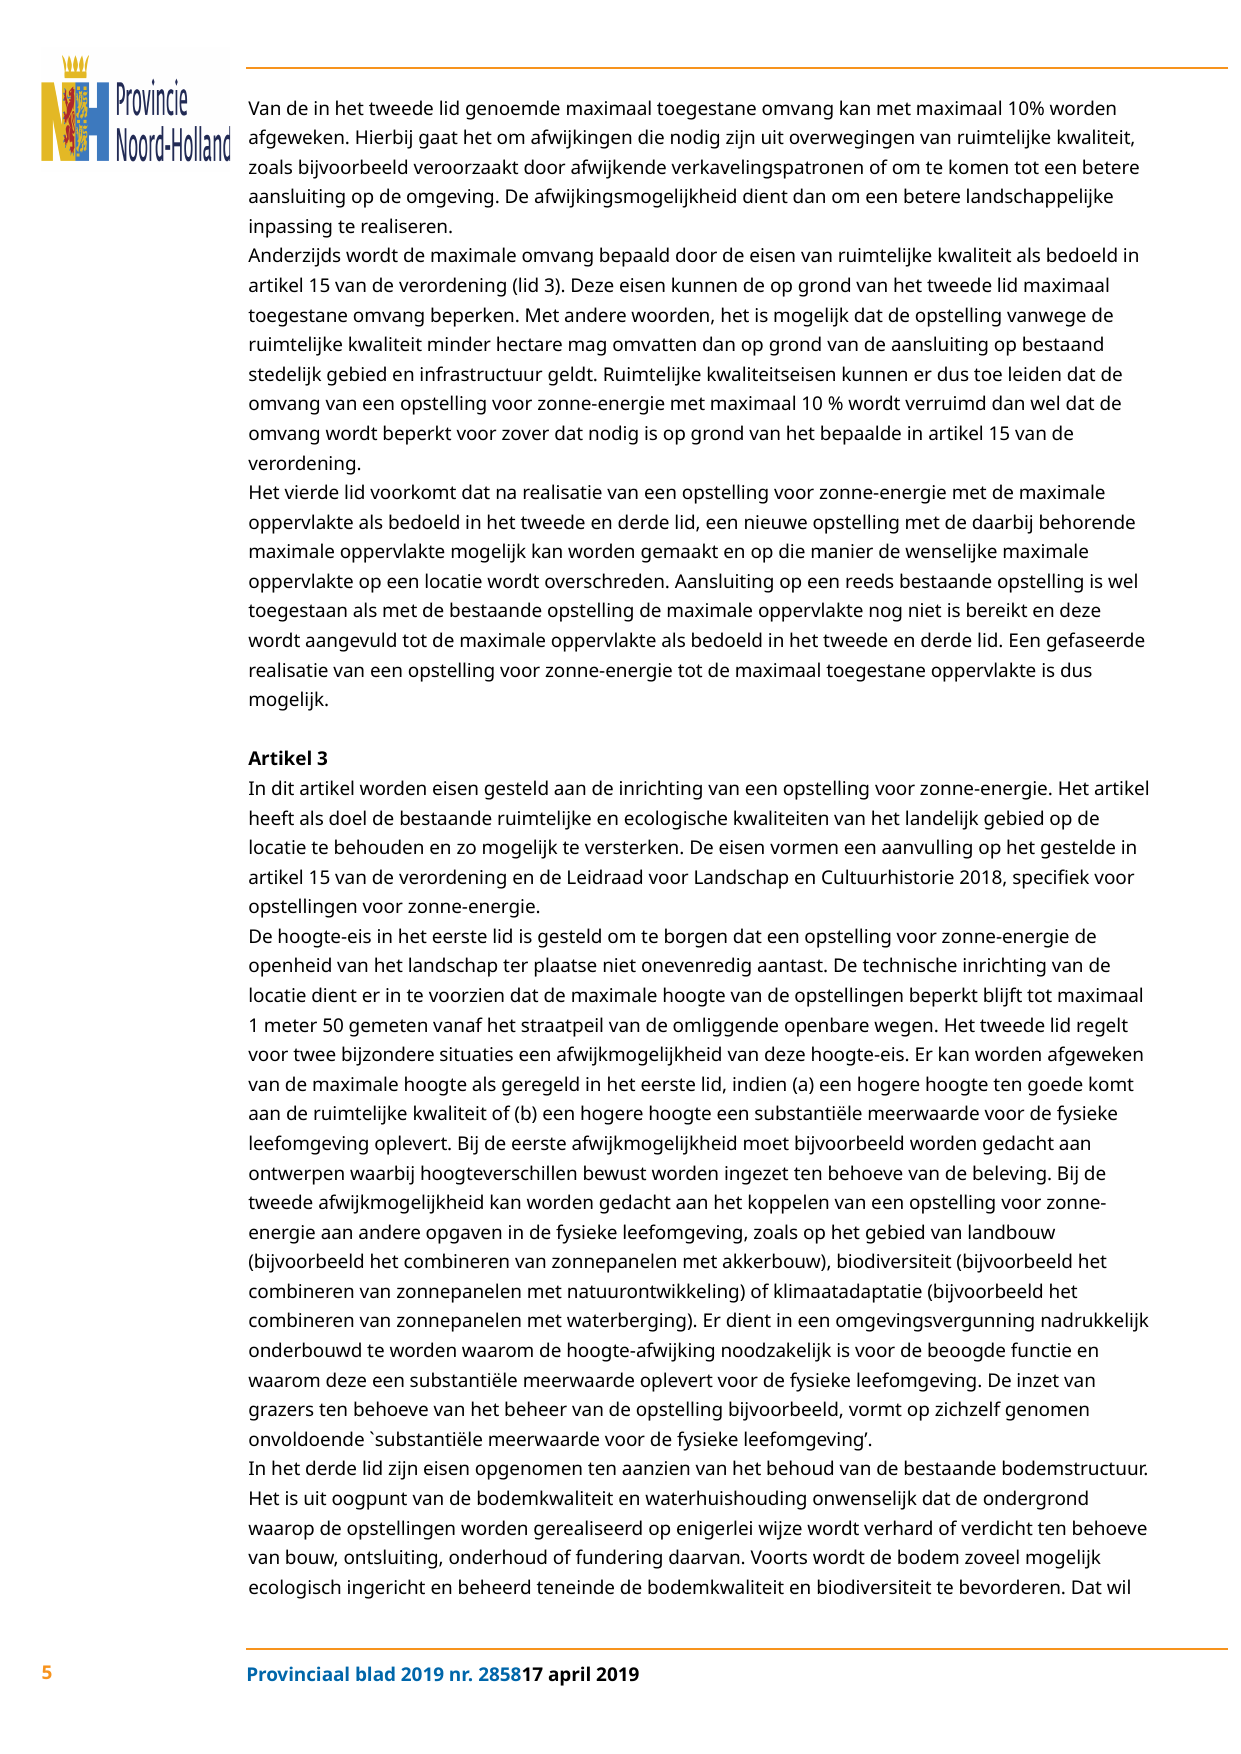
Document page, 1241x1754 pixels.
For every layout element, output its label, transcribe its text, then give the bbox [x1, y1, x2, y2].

text Artikel 3 [248, 746, 1152, 771]
text Van de in het tweede lid genoemde maximaal toegestane omvang kan met maximaal 10% worden afgeweken. Hierbij gaat het om afwijkingen die nodig zijn uit overwegingen van ruimtelijke kwaliteit, zoals bijvoorbeeld veroorzaakt door afwijkende verkavelingspatronen of om te komen tot een betere aansluiting op de omgeving. De afwijkingsmogelijkheid dient dan om een betere landschappelijke inpassing te realiseren. [248, 95, 1152, 239]
picture [41, 47, 231, 172]
text In het derde lid zijn eisen opgenomen ten aanzien van het behoud van de bestaande bodemstructuur. Het is uit oogpunt van de bodemkwaliteit en waterhuishouding onwenselijk dat de ondergrond waarop de opstellingen worden gerealiseerd op enigerlei wijze wordt verhard of verdicht ten behoeve van bouw, ontsluiting, onderhoud of fundering daarvan. Voorts wordt de bodem zoveel mogelijk ecologisch ingericht en beheerd teneinde de bodemkwaliteit en biodiversiteit te bevorderen. Dat wil [248, 1456, 1152, 1600]
text De hoogte-eis in het eerste lid is gesteld om te borgen dat een opstelling voor zonne-energie de openheid van het landschap ter plaatse niet onevenredig aantast. De technische inrichting van de locatie dient er in te voorzien dat de maximale hoogte van de opstellingen beperkt blijft tot maximaal 1 meter 50 gemeten vanaf het straatpeil van de omliggende openbare wegen. Het tweede lid regelt voor twee bijzondere situaties een afwijkmogelijkheid van deze hoogte-eis. Er kan worden afgeweken van de maximale hoogte als geregeld in het eerste lid, indien (a) een hogere hoogte ten goede komt aan de ruimtelijke kwaliteit of (b) een hogere hoogte een substantiële meerwaarde voor de fysieke leefomgeving oplevert. Bij de eerste afwijkmogelijkheid moet bijvoorbeeld worden gedacht aan ontwerpen waarbij hoogteverschillen bewust worden ingezet ten behoeve van de beleving. Bij de tweede afwijkmogelijkheid kan worden gedacht aan het koppelen van een opstelling voor zonne-energie aan andere opgaven in de fysieke leefomgeving, zoals op het gebied van landbouw (bijvoorbeeld het combineren van zonnepanelen met akkerbouw), biodiversiteit (bijvoorbeeld het combineren van zonnepanelen met natuurontwikkeling) of klimaatadaptatie (bijvoorbeeld het combineren van zonnepanelen met waterberging). Er dient in een omgevingsvergunning nadrukkelijk onderbouwd te worden waarom de hoogte-afwijking noodzakelijk is voor de beoogde functie en waarom deze een substantiële meerwaarde oplevert voor de fysieke leefomgeving. De inzet van grazers ten behoeve van het beheer van de opstelling bijvoorbeeld, vormt op zichzelf genomen onvoldoende `substantiële meerwaarde voor de fysieke leefomgeving’. [248, 923, 1152, 1452]
text Het vierde lid voorkomt dat na realisatie van een opstelling voor zonne-energie met de maximale oppervlakte als bedoeld in het tweede en derde lid, een nieuwe opstelling met de daarbij behorende maximale oppervlakte mogelijk kan worden gemaakt en op die manier de wenselijke maximale oppervlakte op een locatie wordt overschreden. Aansluiting op een reeds bestaande opstelling is wel toegestaan als met de bestaande opstelling de maximale oppervlakte nog niet is bereikt en deze wordt aangevuld tot de maximale oppervlakte als bedoeld in het tweede en derde lid. Een gefaseerde realisatie van een opstelling voor zonne-energie tot de maximaal toegestane oppervlakte is dus mogelijk. [248, 479, 1152, 712]
text In dit artikel worden eisen gesteld aan de inrichting van een opstelling voor zonne-energie. Het artikel heeft als doel de bestaande ruimtelijke en ecologische kwaliteiten van het landelijk gebied op de locatie te behouden en zo mogelijk te versterken. De eisen vormen een aanvulling op het gestelde in artikel 15 van de verordening en de Leidraad voor Landschap en Cultuurhistorie 2018, specifiek voor opstellingen voor zonne-energie. [248, 775, 1152, 919]
text Anderzijds wordt de maximale omvang bepaald door de eisen van ruimtelijke kwaliteit als bedoeld in artikel 15 van de verordening (lid 3). Deze eisen kunnen de op grond van het tweede lid maximaal toegestane omvang beperken. Met andere woorden, het is mogelijk dat de opstelling vanwege de ruimtelijke kwaliteit minder hectare mag omvatten dan op grond van de aansluiting op bestaand stedelijk gebied en infrastructuur geldt. Ruimtelijke kwaliteitseisen kunnen er dus toe leiden dat de omvang van een opstelling voor zonne-energie met maximaal 10 % wordt verruimd dan wel dat de omvang wordt beperkt voor zover dat nodig is op grond van het bepaalde in artikel 15 van de verordening. [248, 243, 1152, 476]
